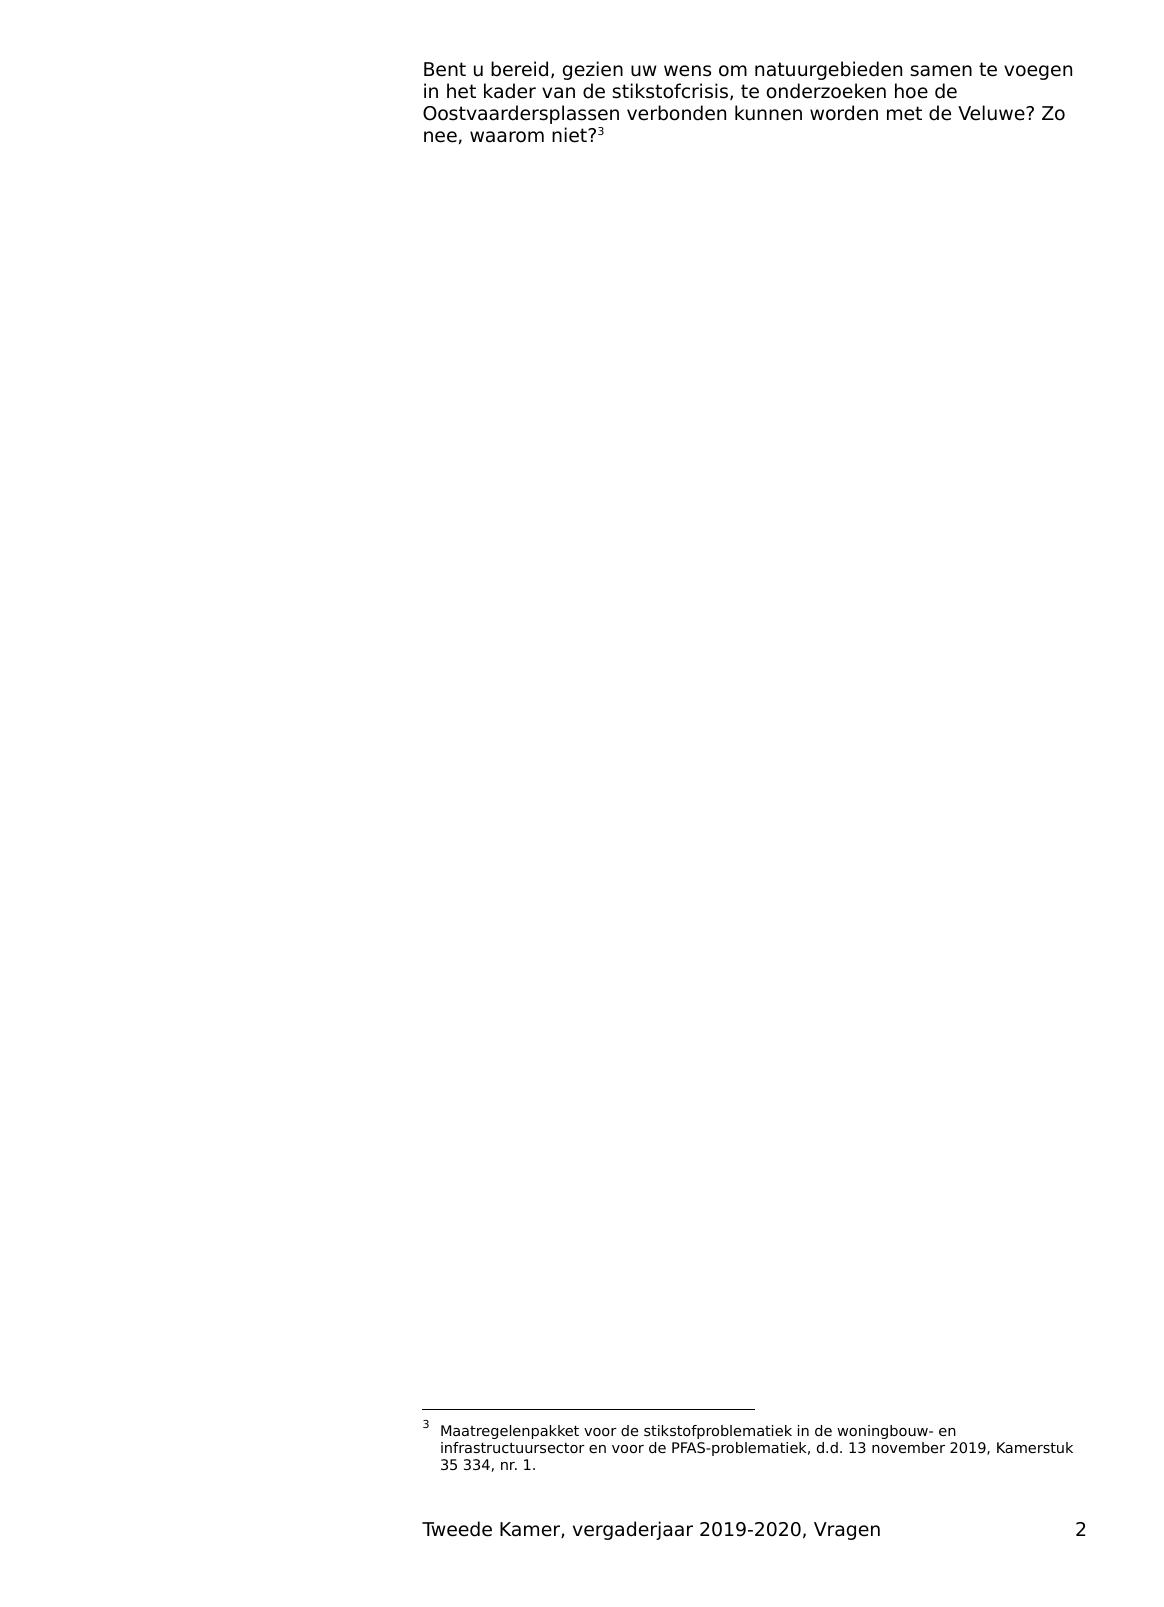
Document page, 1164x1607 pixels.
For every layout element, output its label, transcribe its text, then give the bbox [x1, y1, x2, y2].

text Bent u bereid, gezien uw wens om natuurgebieden samen te voegen in het kader van de stikstofcrisis, te onderzoeken hoe de Oostvaardersplassen verbonden kunnen worden met de Veluwe? Zo nee, waarom niet? [422, 59, 1087, 147]
text Maatregelenpakket voor de stikstofproblematiek in de woningbouw- en infrastructuursector en voor de PFAS-problematiek, d.d. 13 november 2019, Kamerstuk 35 334, nr. 1. [422, 1418, 1087, 1474]
